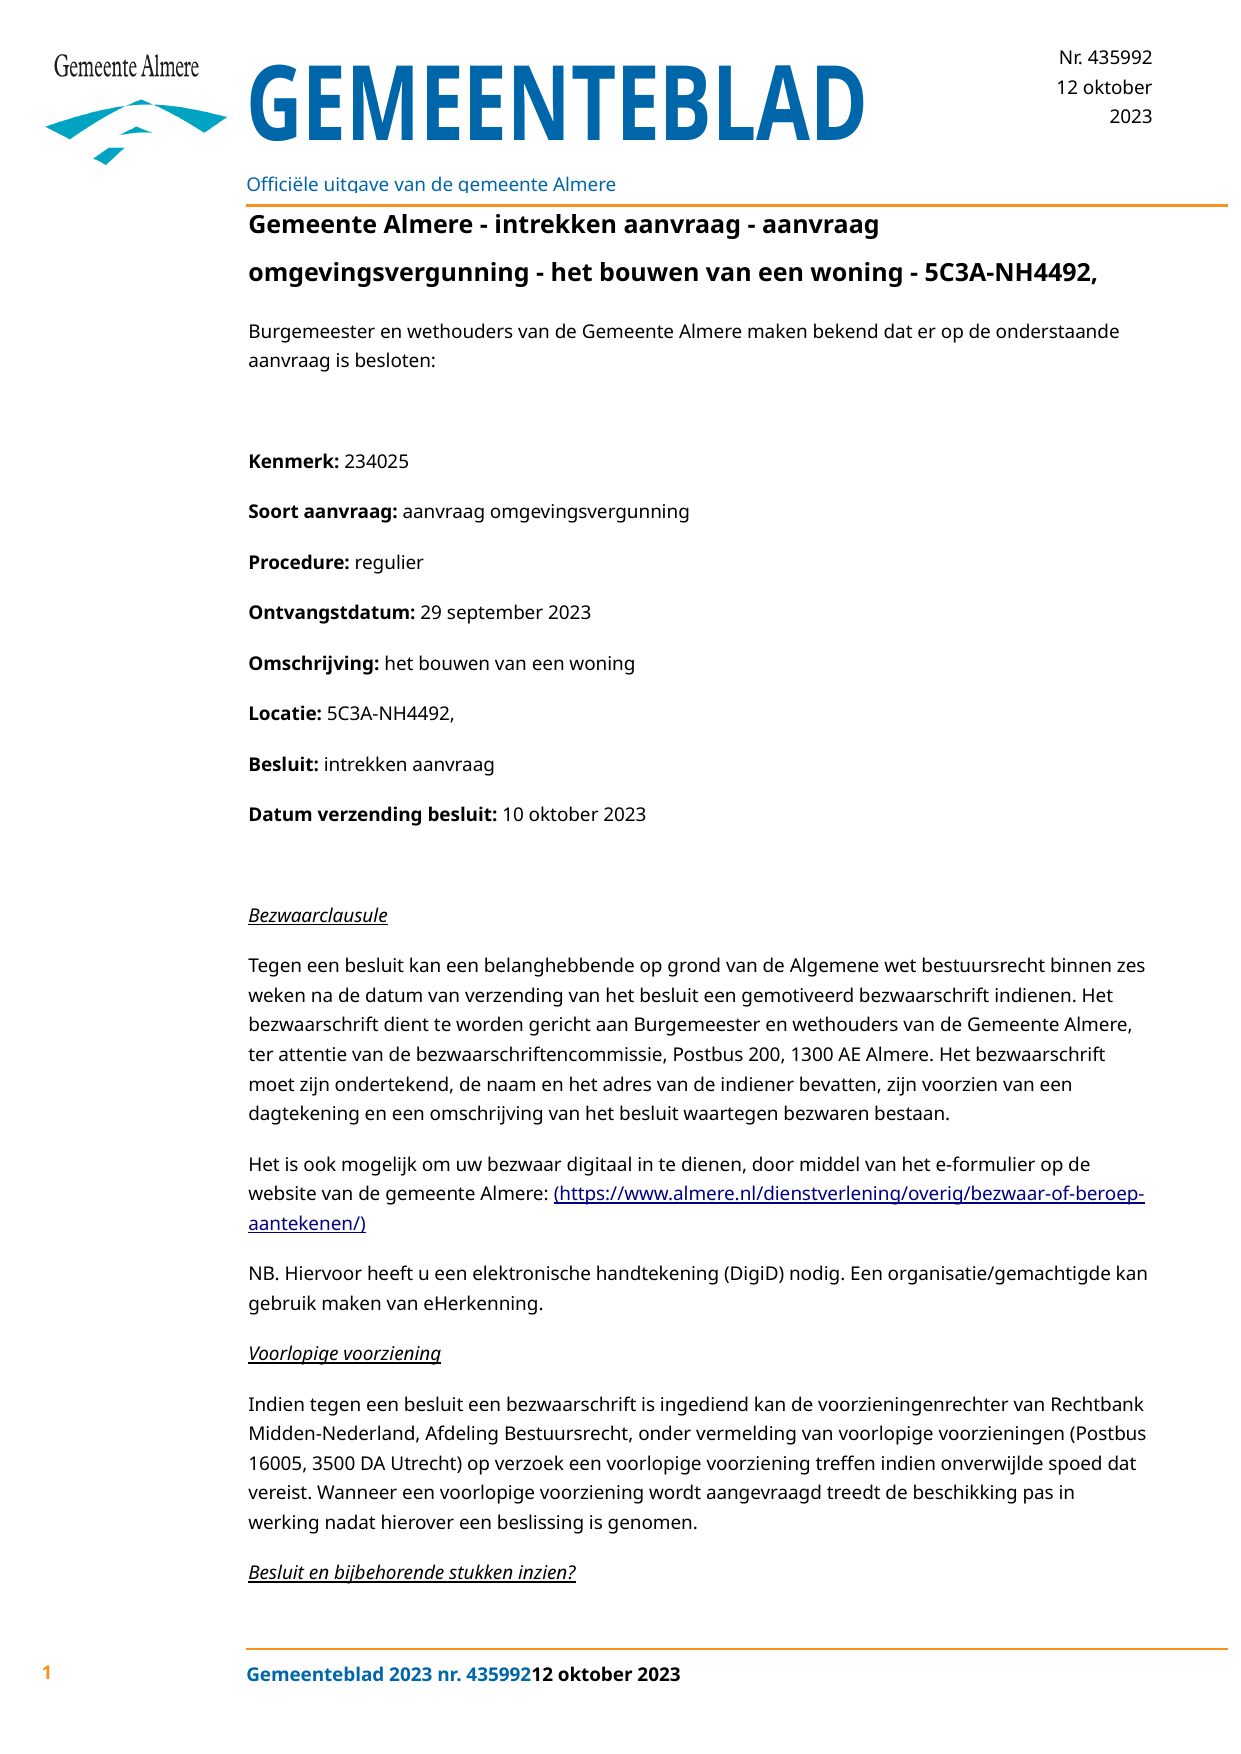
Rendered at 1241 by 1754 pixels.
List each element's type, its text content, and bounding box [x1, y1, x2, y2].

text Ontvangstdatum: 29 september 2023 [248, 599, 1152, 625]
text Besluit en bijbehorende stukken inzien? [248, 1559, 1152, 1585]
text Bezwaarclausule [248, 902, 1152, 928]
text Besluit: intrekken aanvraag [248, 751, 1152, 777]
text Kenmerk: 234025 [248, 448, 1152, 474]
text NB. Hiervoor heeft u een elektronische handtekening (DigiD) nodig. Een organisatie/gemachtigde kan gebruik maken van eHerkenning. [248, 1260, 1152, 1316]
text Burgemeester en wethouders van de Gemeente Almere maken bekend dat er op de onderstaande aanvraag is besloten: [248, 318, 1152, 373]
text Tegen een besluit kan een belanghebbende op grond van de Algemene wet bestuursrecht binnen zes weken na de datum van verzending van het besluit een gemotiveerd bezwaarschrift indienen. Het bezwaarschrift dient te worden gericht aan Burgemeester en wethouders van de Gemeente Almere, ter attentie van de bezwaarschriftencommissie, Postbus 200, 1300 AE Almere. Het bezwaarschrift moet zijn ondertekend, de naam en het adres van de indiener bevatten, zijn voorzien van een dagtekening en een omschrijving van het besluit waartegen bezwaren bestaan. [248, 952, 1152, 1126]
text Omschrijving: het bouwen van een woning [248, 650, 1152, 676]
text Het is ook mogelijk om uw bezwaar digitaal in te dienen, door middel van het e-formulier op de website van de gemeente Almere: (https://www.almere.nl/dienstverlening/overig/bezwaar-of-beroep-aantekenen/) [248, 1151, 1152, 1236]
text Indien tegen een besluit een bezwaarschrift is ingediend kan de voorzieningenrechter van Rechtbank Midden-Nederland, Afdeling Bestuursrecht, onder vermelding van voorlopige voorzieningen (Postbus 16005, 3500 DA Utrecht) op verzoek een voorlopige voorziening treffen indien onverwijlde spoed dat vereist. Wanneer een voorlopige voorziening wordt aangevraagd treedt de beschikking pas in werking nadat hierover een beslissing is genomen. [248, 1391, 1152, 1535]
text Procedure: regulier [248, 549, 1152, 575]
picture [41, 47, 231, 172]
text Locatie: 5C3A-NH4492, [248, 700, 1152, 726]
text Voorlopige voorziening [248, 1340, 1152, 1366]
text Soort aanvraag: aanvraag omgevingsvergunning [248, 499, 1152, 524]
text Gemeente Almere - intrekken aanvraag - aanvraag omgevingsvergunning - het bouwen van een woning - 5C3A-NH4492, [248, 207, 1152, 288]
text Datum verzending besluit: 10 oktober 2023 [248, 801, 1152, 827]
